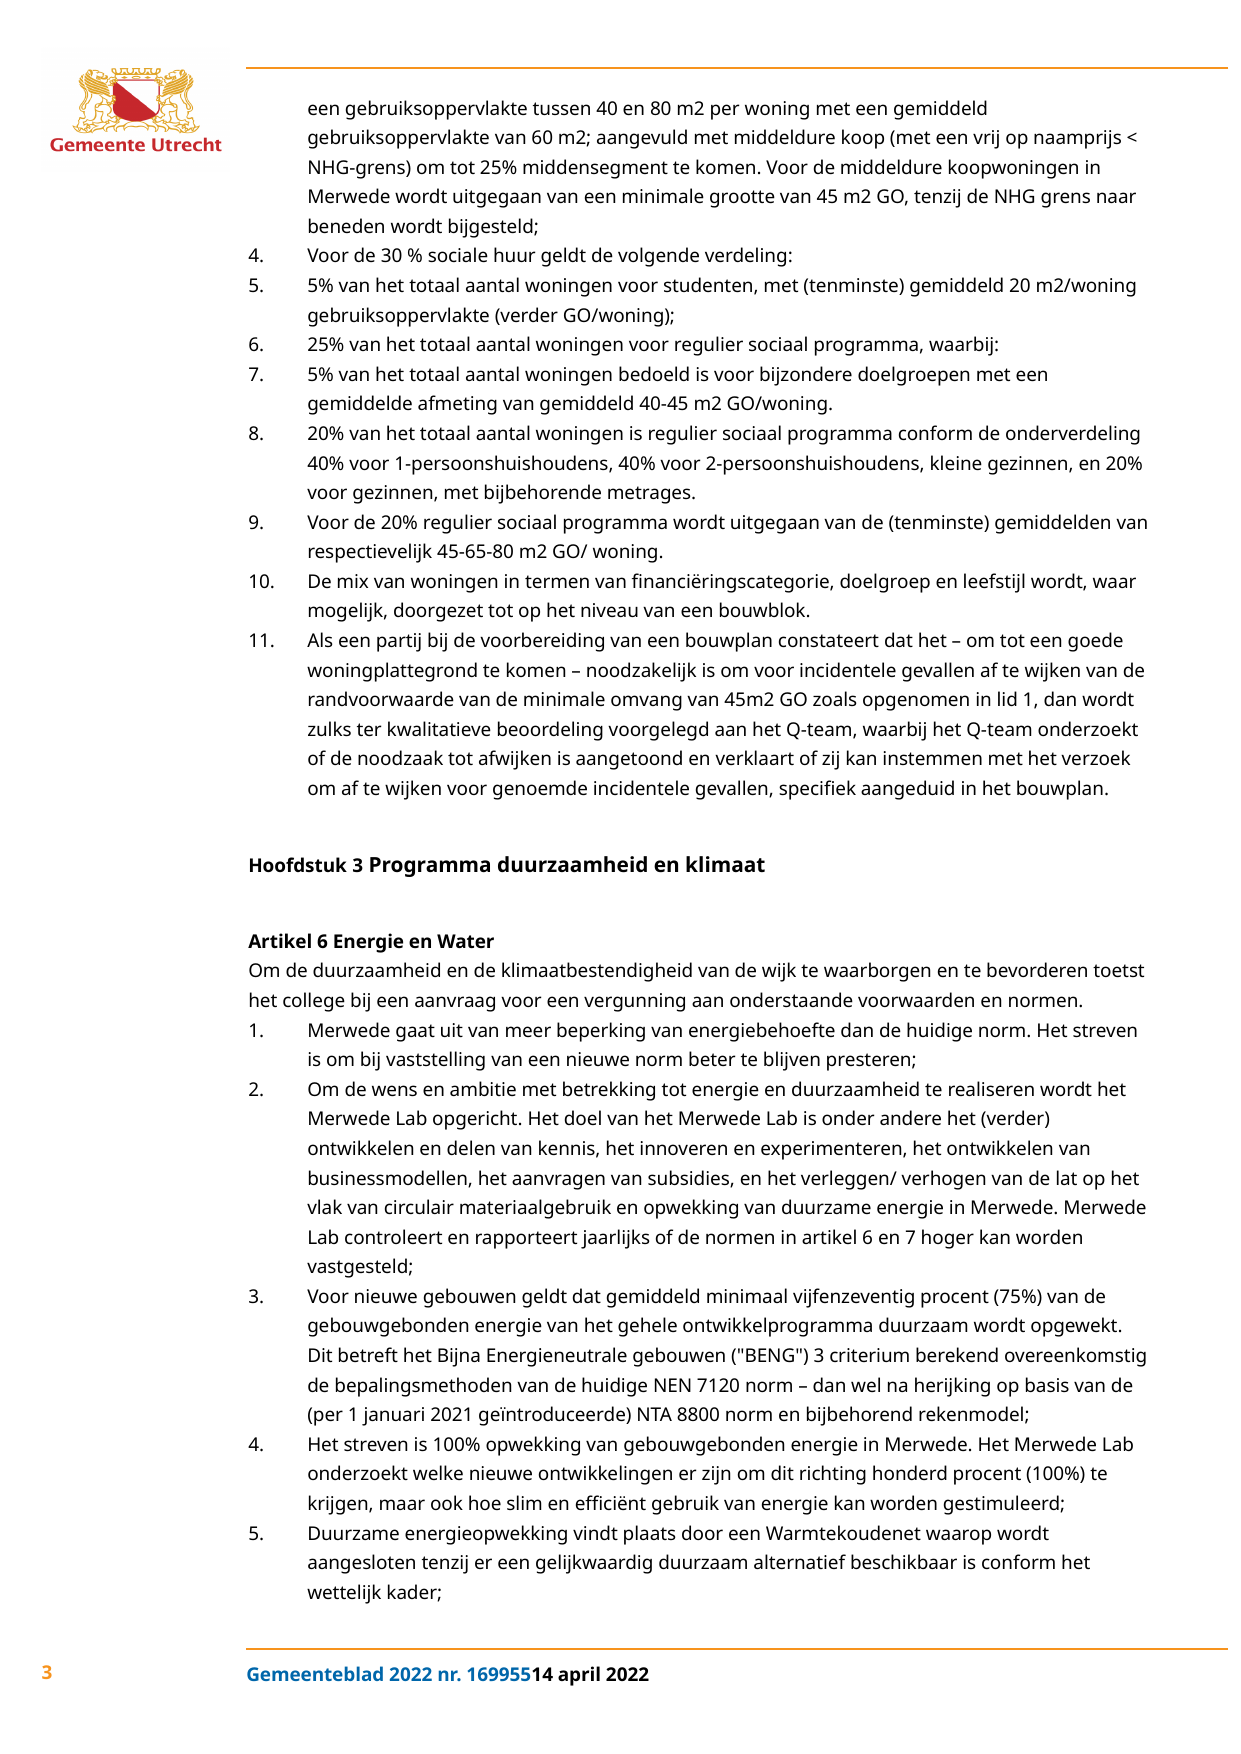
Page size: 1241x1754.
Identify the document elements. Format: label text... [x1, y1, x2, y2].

list Duurzame energieopwekking vindt plaats door een Warmtekoudenet waarop wordt aangesloten tenzij er een gelijkwaardig duurzaam alternatief beschikbaar is conform het wettelijk kader; [248, 1520, 1152, 1605]
list 5% van het totaal aantal woningen voor studenten, met (tenminste) gemiddeld 20 m2/woning gebruiksoppervlakte (verder GO/woning); [248, 272, 1152, 328]
list 20% van het totaal aantal woningen is regulier sociaal programma conform de onderverdeling 40% voor 1-persoonshuishoudens, 40% voor 2-persoonshuishoudens, kleine gezinnen, en 20% voor gezinnen, met bijbehorende metrages. [248, 420, 1152, 505]
list Voor de 30 % sociale huur geldt de volgende verdeling: [248, 243, 1152, 268]
list Merwede gaat uit van meer beperking van energiebehoefte dan de huidige norm. Het streven is om bij vaststelling van een nieuwe norm beter te blijven presteren; [248, 1017, 1152, 1072]
text Hoofdstuk 3 Programma duurzaamheid en klimaat [248, 850, 1152, 879]
list De mix van woningen in termen van financiëringscategorie, doelgroep en leefstijl wordt, waar mogelijk, doorgezet tot op het niveau van een bouwblok. [248, 568, 1152, 623]
list Het streven is 100% opwekking van gebouwgebonden energie in Merwede. Het Merwede Lab onderzoekt welke nieuwe ontwikkelingen er zijn om dit richting honderd procent (100%) te krijgen, maar ook hoe slim en efficiënt gebruik van energie kan worden gestimuleerd; [248, 1431, 1152, 1516]
list Voor de 20% regulier sociaal programma wordt uitgegaan van de (tenminste) gemiddelden van respectievelijk 45-65-80 m2 GO/ woning. [248, 509, 1152, 564]
picture [41, 47, 231, 172]
list 5% van het totaal aantal woningen bedoeld is voor bijzondere doelgroepen met een gemiddelde afmeting van gemiddeld 40-45 m2 GO/woning. [248, 361, 1152, 416]
list Om de wens en ambitie met betrekking tot energie en duurzaamheid te realiseren wordt het Merwede Lab opgericht. Het doel van het Merwede Lab is onder andere het (verder) ontwikkelen en delen van kennis, het innoveren en experimenteren, het ontwikkelen van businessmodellen, het aanvragen van subsidies, en het verleggen/ verhogen van de lat op het vlak van circulair materiaalgebruik en opwekking van duurzame energie in Merwede. Merwede Lab controleert en rapporteert jaarlijks of de normen in artikel 6 en 7 hoger kan worden vastgesteld; [248, 1076, 1152, 1279]
list 25% van het totaal aantal woningen voor regulier sociaal programma, waarbij: [248, 331, 1152, 357]
list een gebruiksoppervlakte tussen 40 en 80 m2 per woning met een gemiddeld gebruiksoppervlakte van 60 m2; aangevuld met middeldure koop (met een vrij op naamprijs < NHG-grens) om tot 25% middensegment te komen. Voor de middeldure koopwoningen in Merwede wordt uitgegaan van een minimale grootte van 45 m2 GO, tenzij de NHG grens naar beneden wordt bijgesteld; [248, 95, 1152, 239]
list Voor nieuwe gebouwen geldt dat gemiddeld minimaal vijfenzeventig procent (75%) van de gebouwgebonden energie van het gehele ontwikkelprogramma duurzaam wordt opgewekt. Dit betreft het Bijna Energieneutrale gebouwen ("BENG") 3 criterium berekend overeenkomstig de bepalingsmethoden van de huidige NEN 7120 norm – dan wel na herijking op basis van de (per 1 januari 2021 geïntroduceerde) NTA 8800 norm en bijbehorend rekenmodel; [248, 1283, 1152, 1427]
text Om de duurzaamheid en de klimaatbestendigheid van de wijk te waarborgen en te bevorderen toetst het college bij een aanvraag voor een vergunning aan onderstaande voorwaarden en normen. [248, 958, 1152, 1013]
text Artikel 6 Energie en Water [248, 928, 1152, 954]
list Als een partij bij de voorbereiding van een bouwplan constateert dat het – om tot een goede woningplattegrond te komen – noodzakelijk is om voor incidentele gevallen af te wijken van de randvoorwaarde van de minimale omvang van 45m2 GO zoals opgenomen in lid 1, dan wordt zulks ter kwalitatieve beoordeling voorgelegd aan het Q-team, waarbij het Q-team onderzoekt of de noodzaak tot afwijken is aangetoond en verklaart of zij kan instemmen met het verzoek om af te wijken voor genoemde incidentele gevallen, specifiek aangeduid in het bouwplan. [248, 627, 1152, 801]
